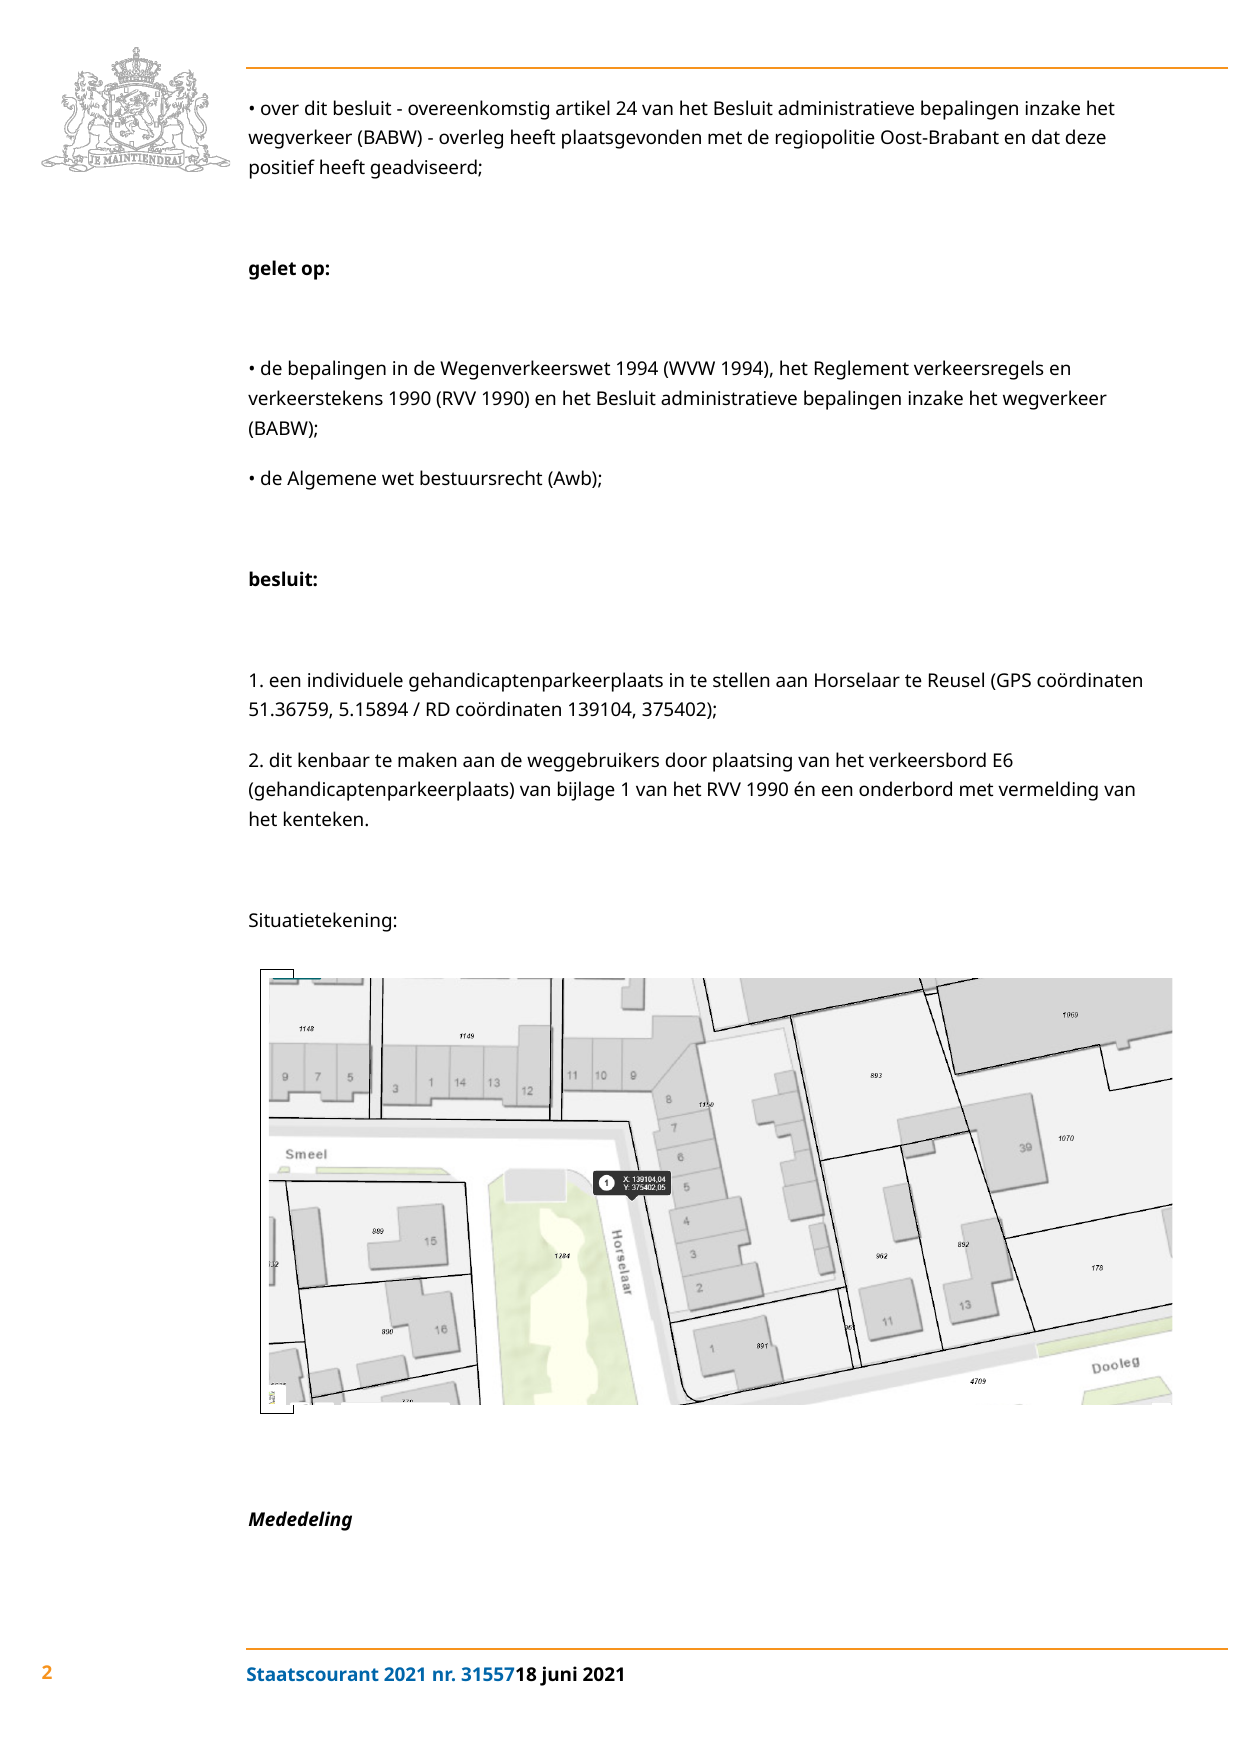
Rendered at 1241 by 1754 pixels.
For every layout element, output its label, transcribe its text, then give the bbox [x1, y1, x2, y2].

text • de Algemene wet bestuursrecht (Awb); [248, 465, 1152, 491]
text • over dit besluit - overeenkomstig artikel 24 van het Besluit administratieve bepalingen inzake het wegverkeer (BABW) - overleg heeft plaatsgevonden met de regiopolitie Oost-Brabant en dat deze positief heeft geadviseerd; [248, 95, 1152, 180]
text 2. dit kenbaar te maken aan de weggebruikers door plaatsing van het verkeersbord E6 (gehandicaptenparkeerplaats) van bijlage 1 van het RVV 1990 én een onderbord met vermelding van het kenteken. [248, 747, 1152, 832]
picture [268, 978, 1173, 1405]
picture [41, 47, 231, 172]
text Mededeling [248, 1506, 1152, 1532]
text • de bepalingen in de Wegenverkeerswet 1994 (WVW 1994), het Reglement verkeersregels en verkeerstekens 1990 (RVV 1990) en het Besluit administratieve bepalingen inzake het wegverkeer (BABW); [248, 356, 1152, 441]
text gelet op: [248, 255, 1152, 281]
text besluit: [248, 566, 1152, 592]
text Situatietekening: [248, 907, 1152, 933]
text 1. een individuele gehandicaptenparkeerplaats in te stellen aan Horselaar te Reusel (GPS coördinaten 51.36759, 5.15894 / RD coördinaten 139104, 375402); [248, 667, 1152, 722]
